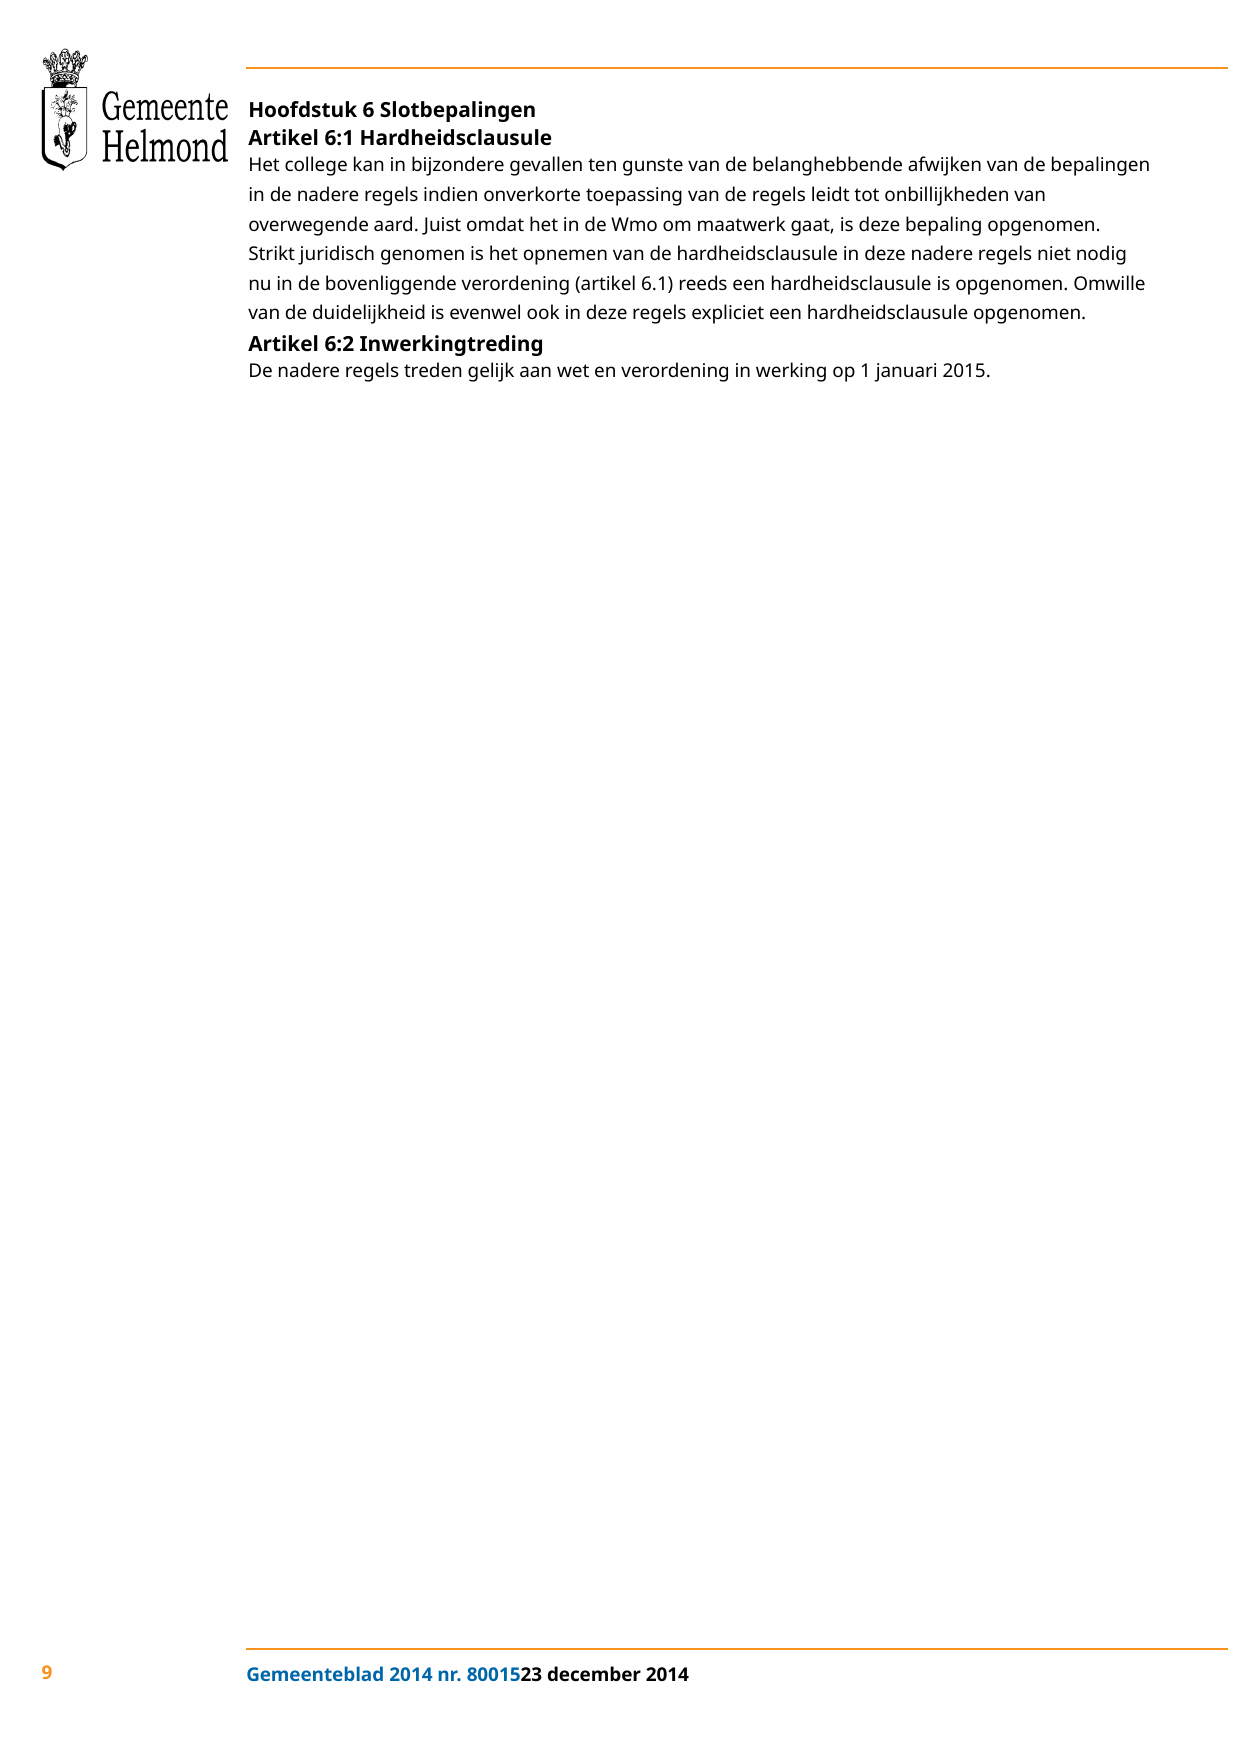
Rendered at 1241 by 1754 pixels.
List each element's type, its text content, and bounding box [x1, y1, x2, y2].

text Artikel 6:2 Inwerkingtreding [248, 329, 1152, 358]
picture [41, 47, 231, 172]
text De nadere regels treden gelijk aan wet en verordening in werking op 1 januari 2015. [248, 358, 1152, 383]
text Strikt juridisch genomen is het opnemen van de hardheidsclausule in deze nadere regels niet nodig nu in de bovenliggende verordening (artikel 6.1) reeds een hardheidsclausule is opgenomen. Omwille van de duidelijkheid is evenwel ook in deze regels expliciet een hardheidsclausule opgenomen. [248, 240, 1152, 325]
text Het college kan in bijzondere gevallen ten gunste van de belanghebbende afwijken van de bepalingen in de nadere regels indien onverkorte toepassing van de regels leidt tot onbillijkheden van overwegende aard. Juist omdat het in de Wmo om maatwerk gaat, is deze bepaling opgenomen. [248, 152, 1152, 237]
text Artikel 6:1 Hardheidsclausule [248, 123, 1152, 152]
text Hoofdstuk 6 Slotbepalingen [248, 95, 1152, 123]
